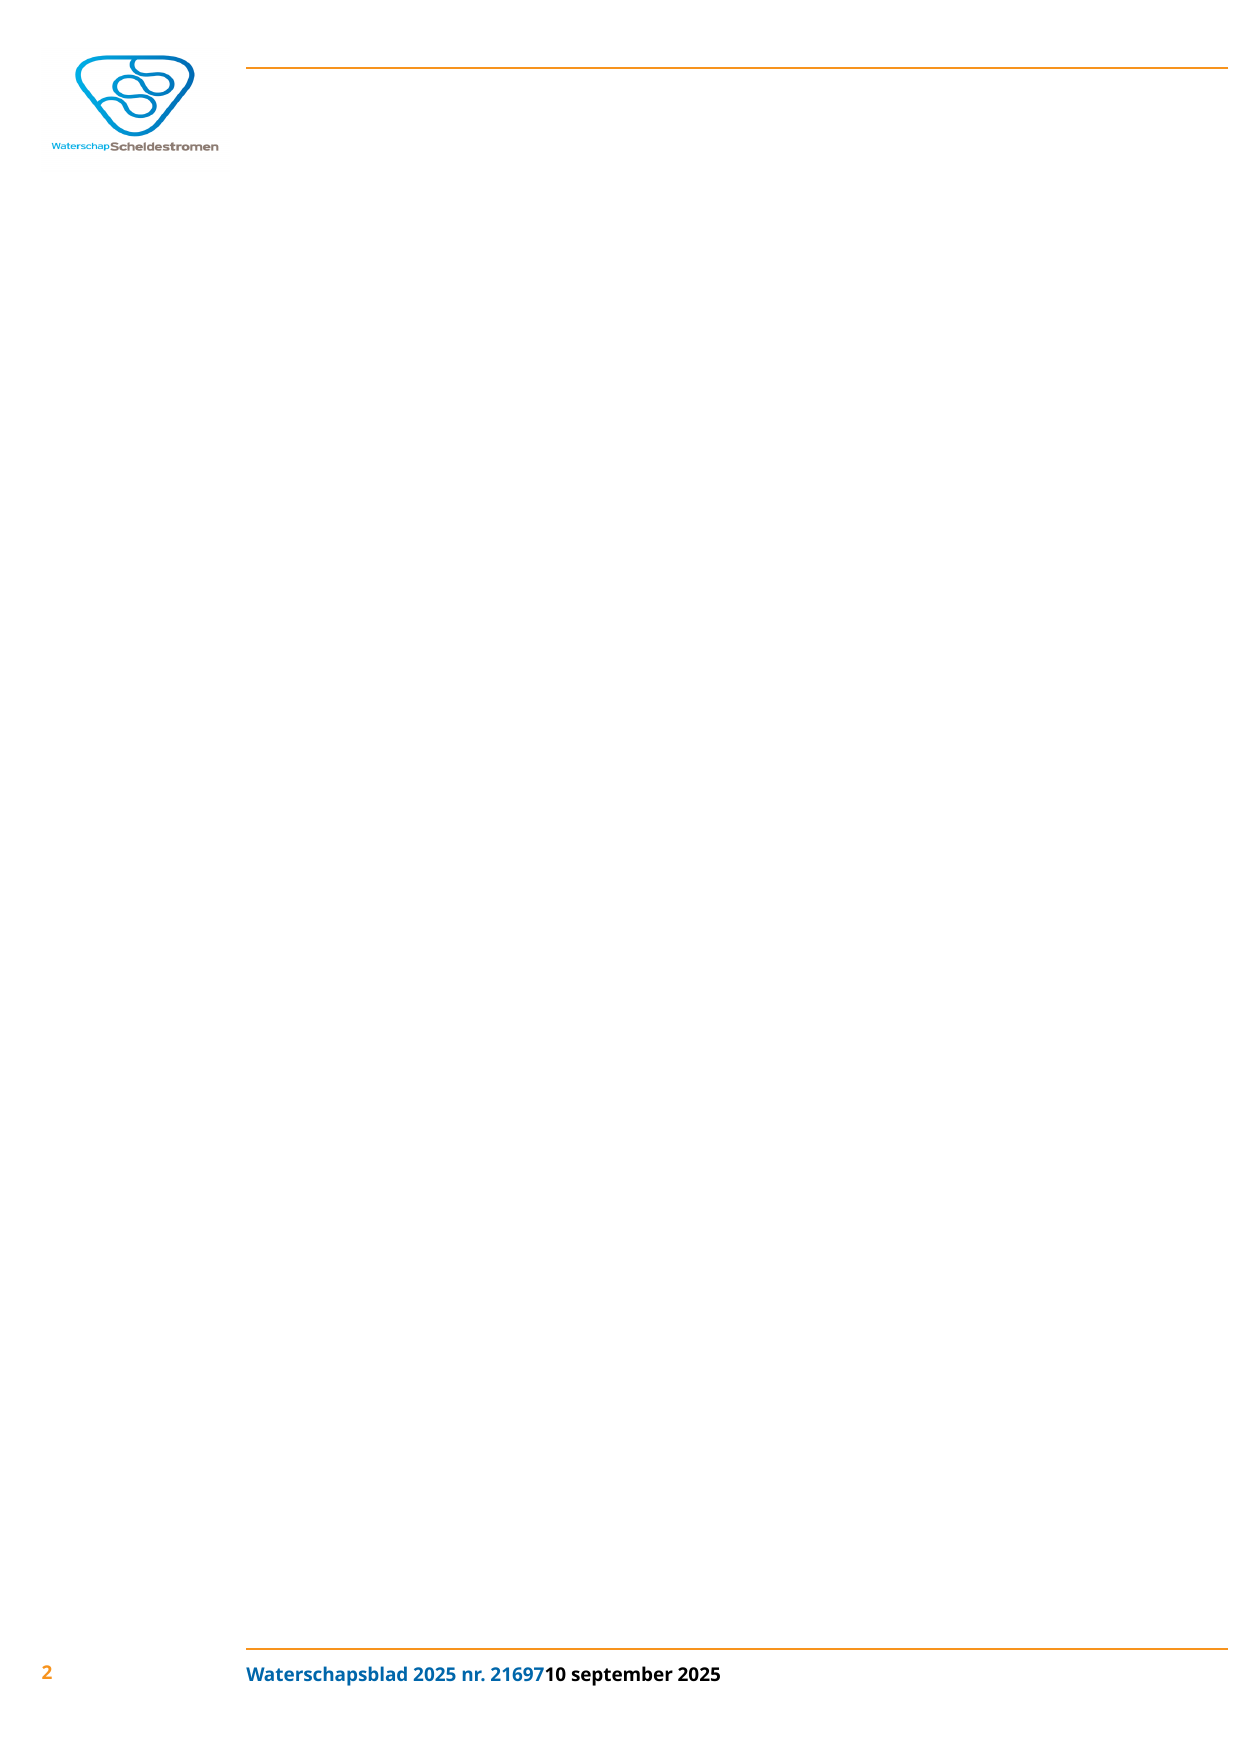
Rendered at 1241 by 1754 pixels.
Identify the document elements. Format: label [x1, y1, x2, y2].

picture [41, 47, 231, 172]
